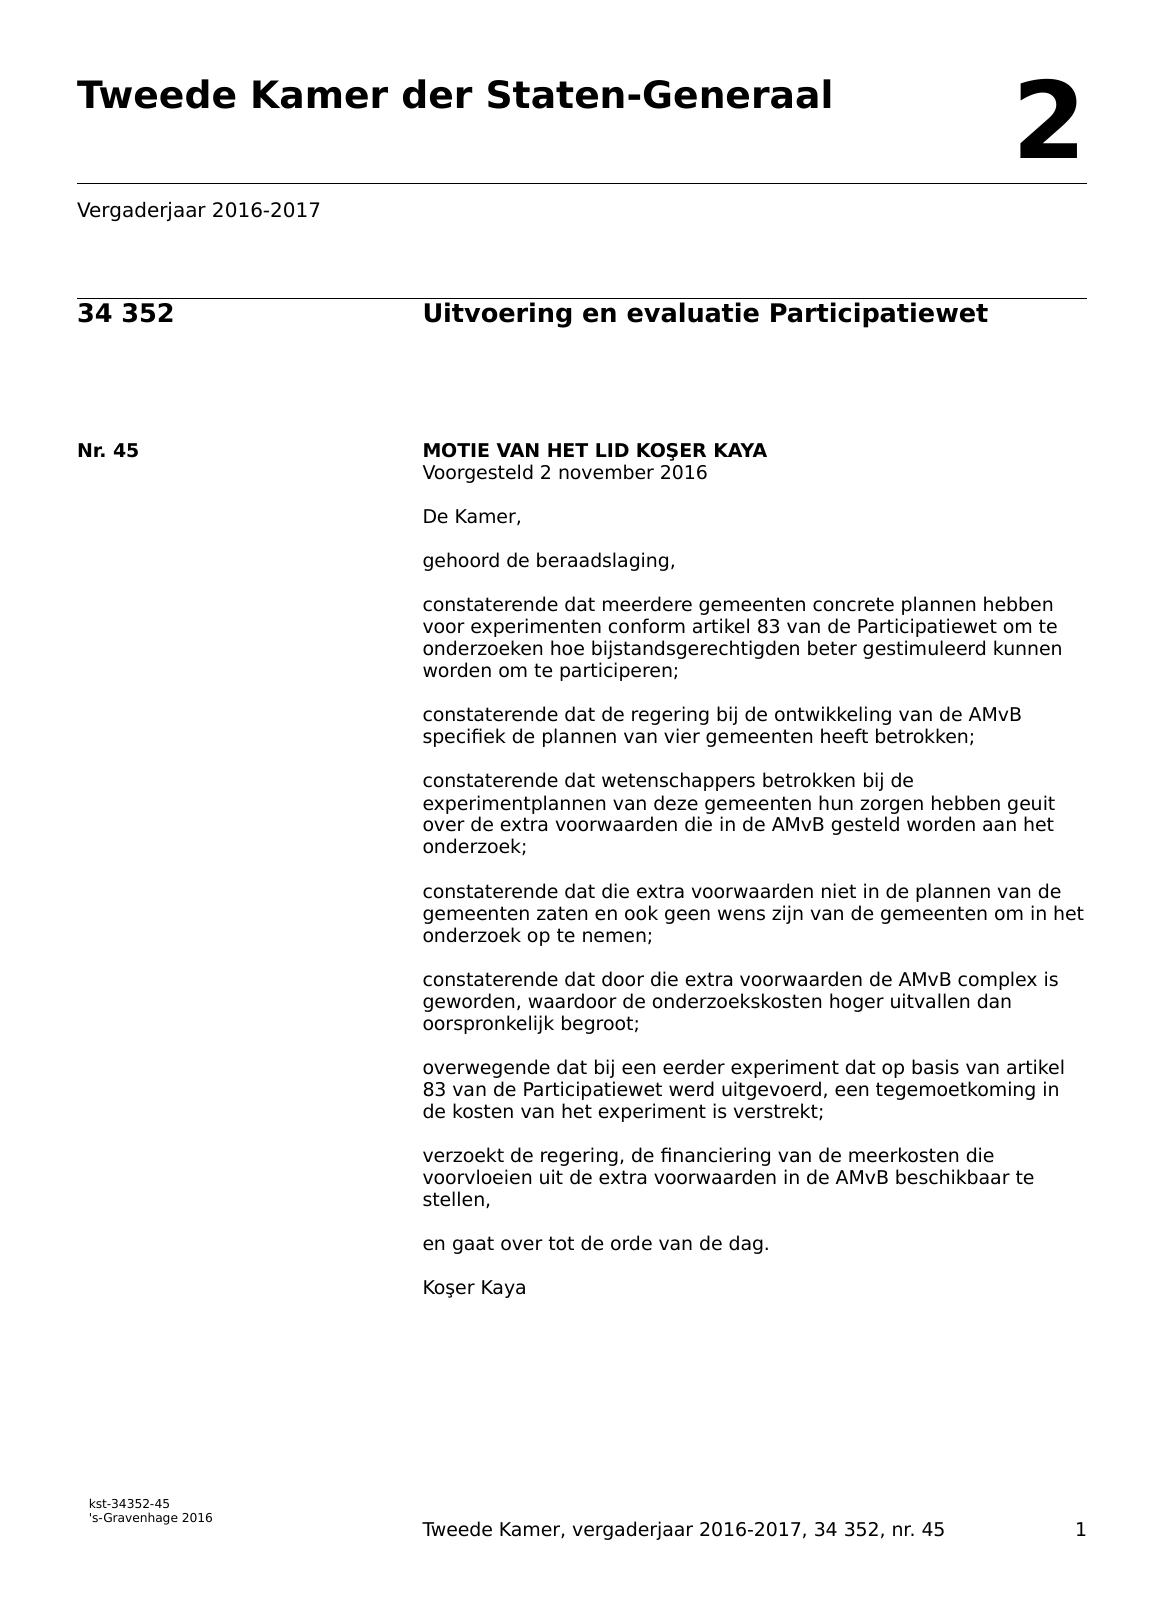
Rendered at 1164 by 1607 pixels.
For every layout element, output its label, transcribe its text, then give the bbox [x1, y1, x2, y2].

text constaterende dat meerdere gemeenten concrete plannen hebben voor experimenten conform artikel 83 van de Participatiewet om te onderzoeken hoe bijstandsgerechtigden beter gestimuleerd kunnen worden om te participeren; [422, 594, 1087, 682]
table_header 2 [886, 59, 1087, 183]
text verzoekt de regering, de financiering van de meerkosten die voorvloeien uit de extra voorwaarden in de AMvB beschikbaar te stellen, [422, 1145, 1087, 1211]
table_header Tweede Kamer der Staten-Generaal [77, 59, 886, 183]
text 's-Gravenhage 2016 [88, 1511, 323, 1525]
text gehoord de beraadslaging, [422, 550, 1087, 572]
text overwegende dat bij een eerder experiment dat op basis van artikel 83 van de Participatiewet werd uitgevoerd, een tegemoetkoming in de kosten van het experiment is verstrekt; [422, 1057, 1087, 1123]
text constaterende dat wetenschappers betrokken bij de experimentplannen van deze gemeenten hun zorgen hebben geuit over de extra voorwaarden die in de AMvB gesteld worden aan het onderzoek; [422, 770, 1087, 858]
text kst-34352-45 [88, 1497, 323, 1511]
subtitle 34 352 Uitvoering en evaluatie Participatiewet [77, 299, 1087, 329]
text De Kamer, [422, 506, 1087, 528]
text Koşer Kaya [422, 1277, 1087, 1299]
text en gaat over tot de orde van de dag. [422, 1233, 1087, 1255]
text constaterende dat die extra voorwaarden niet in de plannen van de gemeenten zaten en ook geen wens zijn van de gemeenten om in het onderzoek op te nemen; [422, 881, 1087, 946]
subtitle Nr. 45 MOTIE VAN HET LID KOŞER KAYA [77, 440, 1087, 462]
table_cell Vergaderjaar 2016-2017 [77, 184, 1087, 298]
text constaterende dat de regering bij de ontwikkeling van de AMvB specifiek de plannen van vier gemeenten heeft betrokken; [422, 704, 1087, 748]
text Voorgesteld 2 november 2016 [422, 462, 1087, 484]
text constaterende dat door die extra voorwaarden de AMvB complex is geworden, waardoor de onderzoekskosten hoger uitvallen dan oorspronkelijk begroot; [422, 969, 1087, 1034]
